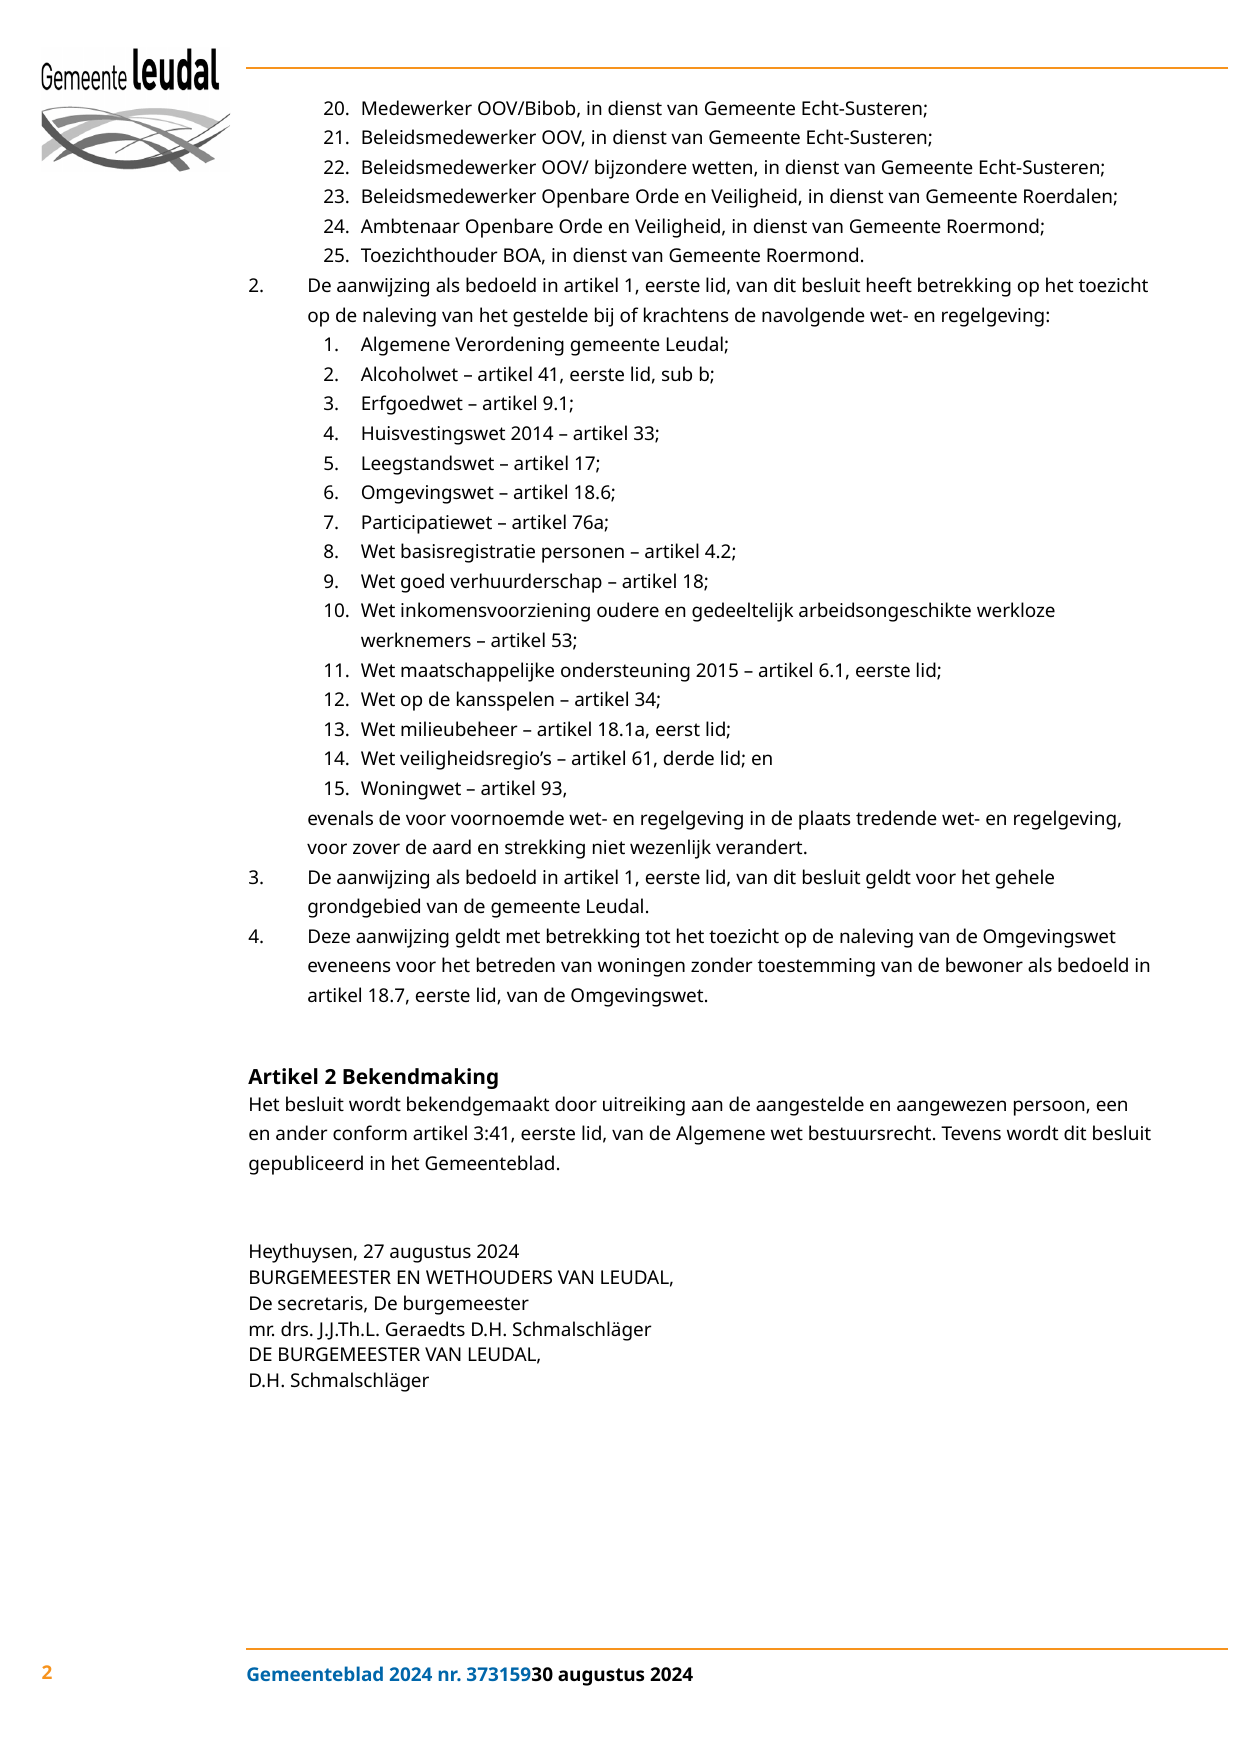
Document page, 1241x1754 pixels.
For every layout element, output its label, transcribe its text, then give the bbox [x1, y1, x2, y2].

list Erfgoedwet – artikel 9.1; [323, 391, 1152, 416]
list Woningwet – artikel 93, [323, 775, 1152, 801]
text DE BURGEMEESTER VAN LEUDAL, [248, 1342, 1152, 1367]
list Leegstandswet – artikel 17; [323, 450, 1152, 476]
list Beleidsmedewerker Openbare Orde en Veiligheid, in dienst van Gemeente Roerdalen; [323, 183, 1152, 209]
list De aanwijzing als bedoeld in artikel 1, eerste lid, van dit besluit geldt voor het gehele grondgebied van de gemeente Leudal. [248, 864, 1152, 919]
list evenals de voor voornoemde wet- en regelgeving in de plaats tredende wet- en regelgeving, voor zover de aard en strekking niet wezenlijk verandert. [248, 805, 1152, 860]
list Wet maatschappelijke ondersteuning 2015 – artikel 6.1, eerste lid; [323, 657, 1152, 683]
list Wet veiligheidsregio’s – artikel 61, derde lid; en [323, 746, 1152, 771]
text Heythuysen, 27 augustus 2024 [248, 1239, 1152, 1264]
list Algemene Verordening gemeente Leudal; [323, 331, 1152, 357]
text De secretaris, De burgemeester [248, 1290, 1152, 1316]
list Participatiewet – artikel 76a; [323, 509, 1152, 535]
list Alcoholwet – artikel 41, eerste lid, sub b; [323, 361, 1152, 387]
text Artikel 2 Bekendmaking [248, 1062, 1152, 1091]
list Beleidsmedewerker OOV/ bijzondere wetten, in dienst van Gemeente Echt-Susteren; [323, 154, 1152, 180]
list Wet inkomensvoorziening oudere en gedeeltelijk arbeidsongeschikte werkloze werknemers – artikel 53; [323, 598, 1152, 653]
picture [41, 47, 231, 172]
list Wet basisregistratie personen – artikel 4.2; [323, 538, 1152, 564]
list De aanwijzing als bedoeld in artikel 1, eerste lid, van dit besluit heeft betrekking op het toezicht op de naleving van het gestelde bij of krachtens de navolgende wet- en regelgeving: [248, 272, 1152, 328]
text D.H. Schmalschläger [248, 1367, 1152, 1393]
text BURGEMEESTER EN WETHOUDERS VAN LEUDAL, [248, 1264, 1152, 1290]
text mr. drs. J.J.Th.L. Geraedts D.H. Schmalschläger [248, 1316, 1152, 1342]
list Wet goed verhuurderschap – artikel 18; [323, 568, 1152, 594]
list Medewerker OOV/Bibob, in dienst van Gemeente Echt-Susteren; [323, 95, 1152, 121]
text Het besluit wordt bekendgemaakt door uitreiking aan de aangestelde en aangewezen persoon, een en ander conform artikel 3:41, eerste lid, van de Algemene wet bestuursrecht. Tevens wordt dit besluit gepubliceerd in het Gemeenteblad. [248, 1091, 1152, 1176]
list Deze aanwijzing geldt met betrekking tot het toezicht op de naleving van de Omgevingswet eveneens voor het betreden van woningen zonder toestemming van de bewoner als bedoeld in artikel 18.7, eerste lid, van de Omgevingswet. [248, 923, 1152, 1008]
list Omgevingswet – artikel 18.6; [323, 479, 1152, 505]
list Toezichthouder BOA, in dienst van Gemeente Roermond. [323, 243, 1152, 268]
list Huisvestingswet 2014 – artikel 33; [323, 420, 1152, 446]
list Wet milieubeheer – artikel 18.1a, eerst lid; [323, 716, 1152, 742]
list Wet op de kansspelen – artikel 34; [323, 686, 1152, 712]
list Beleidsmedewerker OOV, in dienst van Gemeente Echt-Susteren; [323, 124, 1152, 150]
list Ambtenaar Openbare Orde en Veiligheid, in dienst van Gemeente Roermond; [323, 213, 1152, 239]
